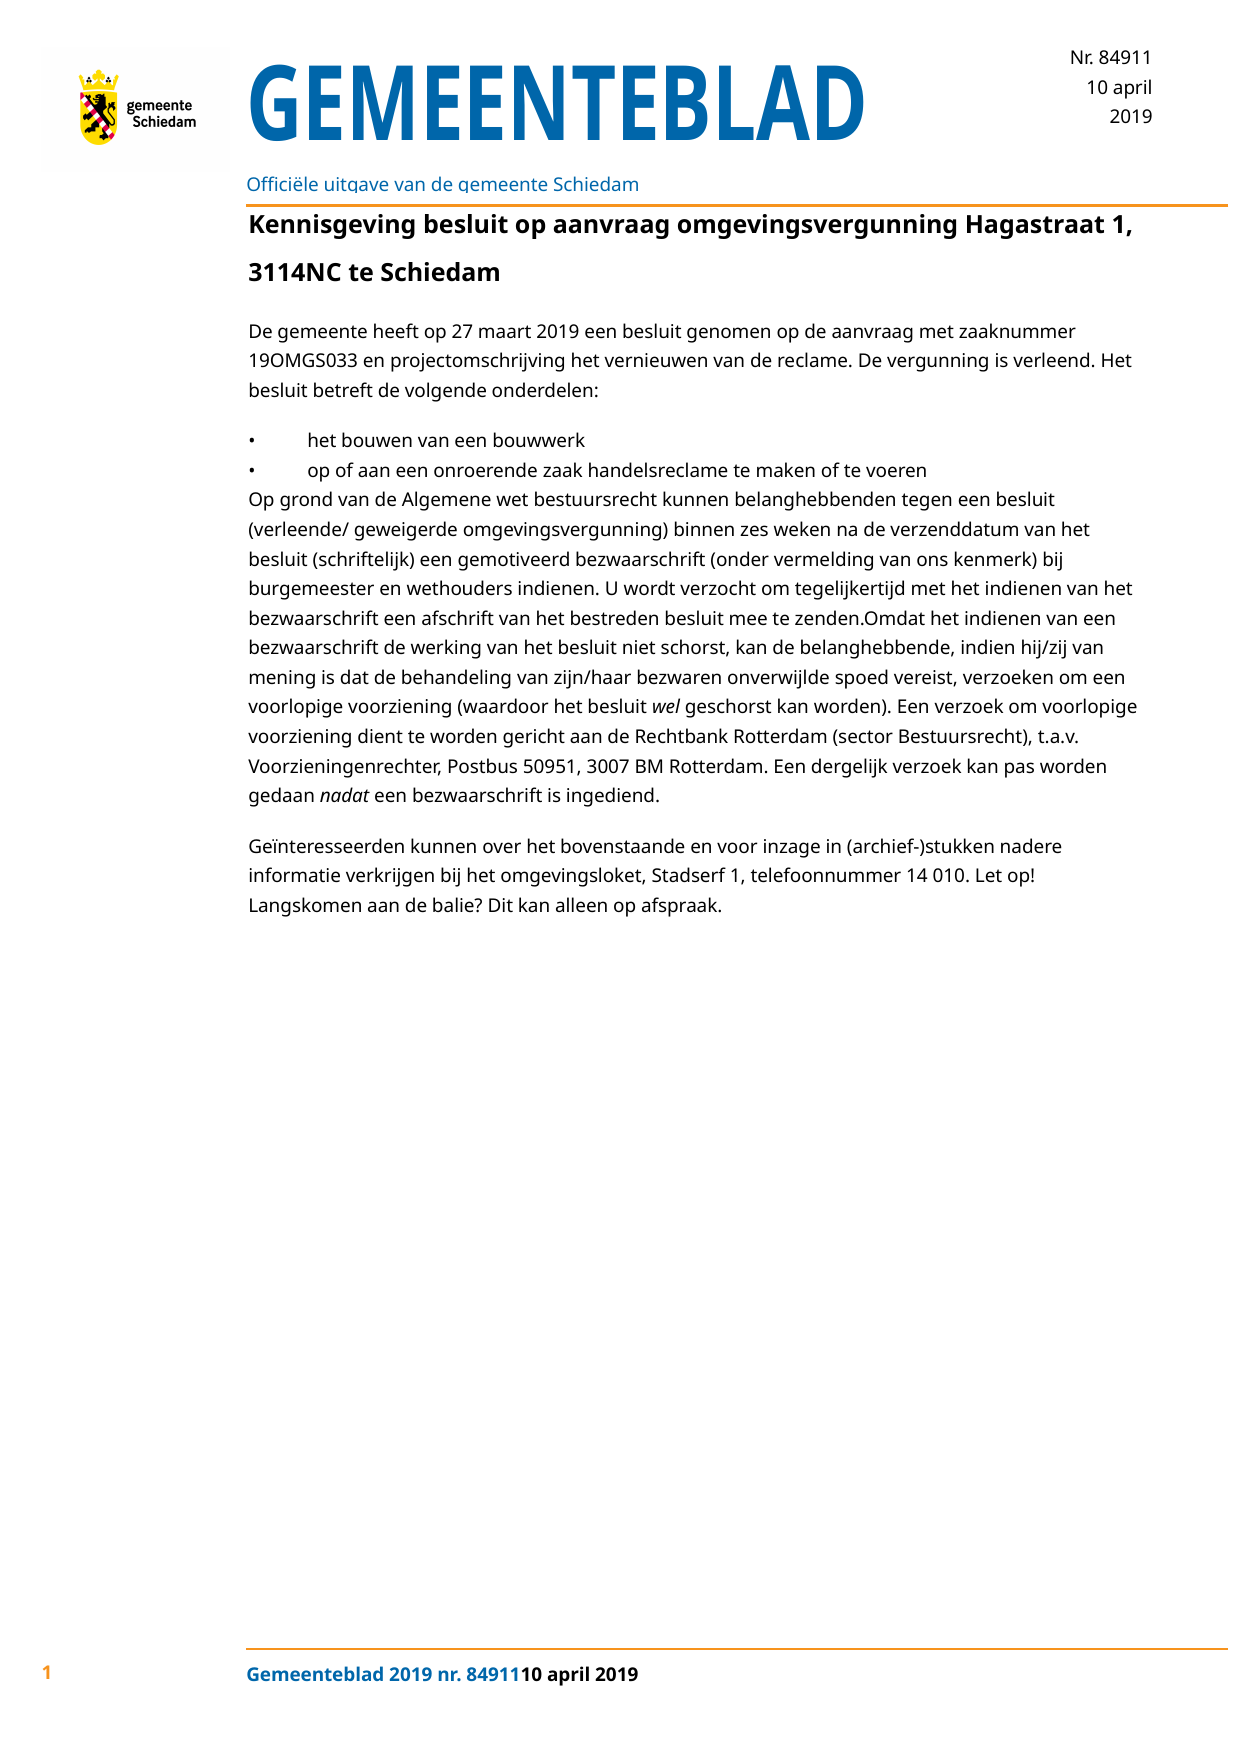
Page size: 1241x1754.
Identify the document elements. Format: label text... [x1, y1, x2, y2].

text Geïnteresseerden kunnen over het bovenstaande en voor inzage in (archief-)stukken nadere informatie verkrijgen bij het omgevingsloket, Stadserf 1, telefoonnummer 14 010. Let op! Langskomen aan de balie? Dit kan alleen op afspraak. [248, 833, 1152, 918]
list op of aan een onroerende zaak handelsreclame te maken of te voeren [248, 457, 1152, 483]
text Kennisgeving besluit op aanvraag omgevingsvergunning Hagastraat 1, 3114NC te Schiedam [248, 207, 1152, 288]
list het bouwen van een bouwwerk [248, 427, 1152, 453]
picture [41, 47, 231, 172]
text De gemeente heeft op 27 maart 2019 een besluit genomen op de aanvraag met zaaknummer 19OMGS033 en projectomschrijving het vernieuwen van de reclame. De vergunning is verleend. Het besluit betreft de volgende onderdelen: [248, 318, 1152, 403]
text Op grond van de Algemene wet bestuursrecht kunnen belanghebbenden tegen een besluit (verleende/ geweigerde omgevingsvergunning) binnen zes weken na de verzenddatum van het besluit (schriftelijk) een gemotiveerd bezwaarschrift (onder vermelding van ons kenmerk) bij burgemeester en wethouders indienen. U wordt verzocht om tegelijkertijd met het indienen van het bezwaarschrift een afschrift van het bestreden besluit mee te zenden.Omdat het indienen van een bezwaarschrift de werking van het besluit niet schorst, kan de belanghebbende, indien hij/zij van mening is dat de behandeling van zijn/haar bezwaren onverwijlde spoed vereist, verzoeken om een voorlopige voorziening (waardoor het besluit wel geschorst kan worden). Een verzoek om voorlopige voorziening dient te worden gericht aan de Rechtbank Rotterdam (sector Bestuursrecht), t.a.v. Voorzieningenrechter, Postbus 50951, 3007 BM Rotterdam. Een dergelijk verzoek kan pas worden gedaan nadat een bezwaarschrift is ingediend. [248, 487, 1152, 808]
